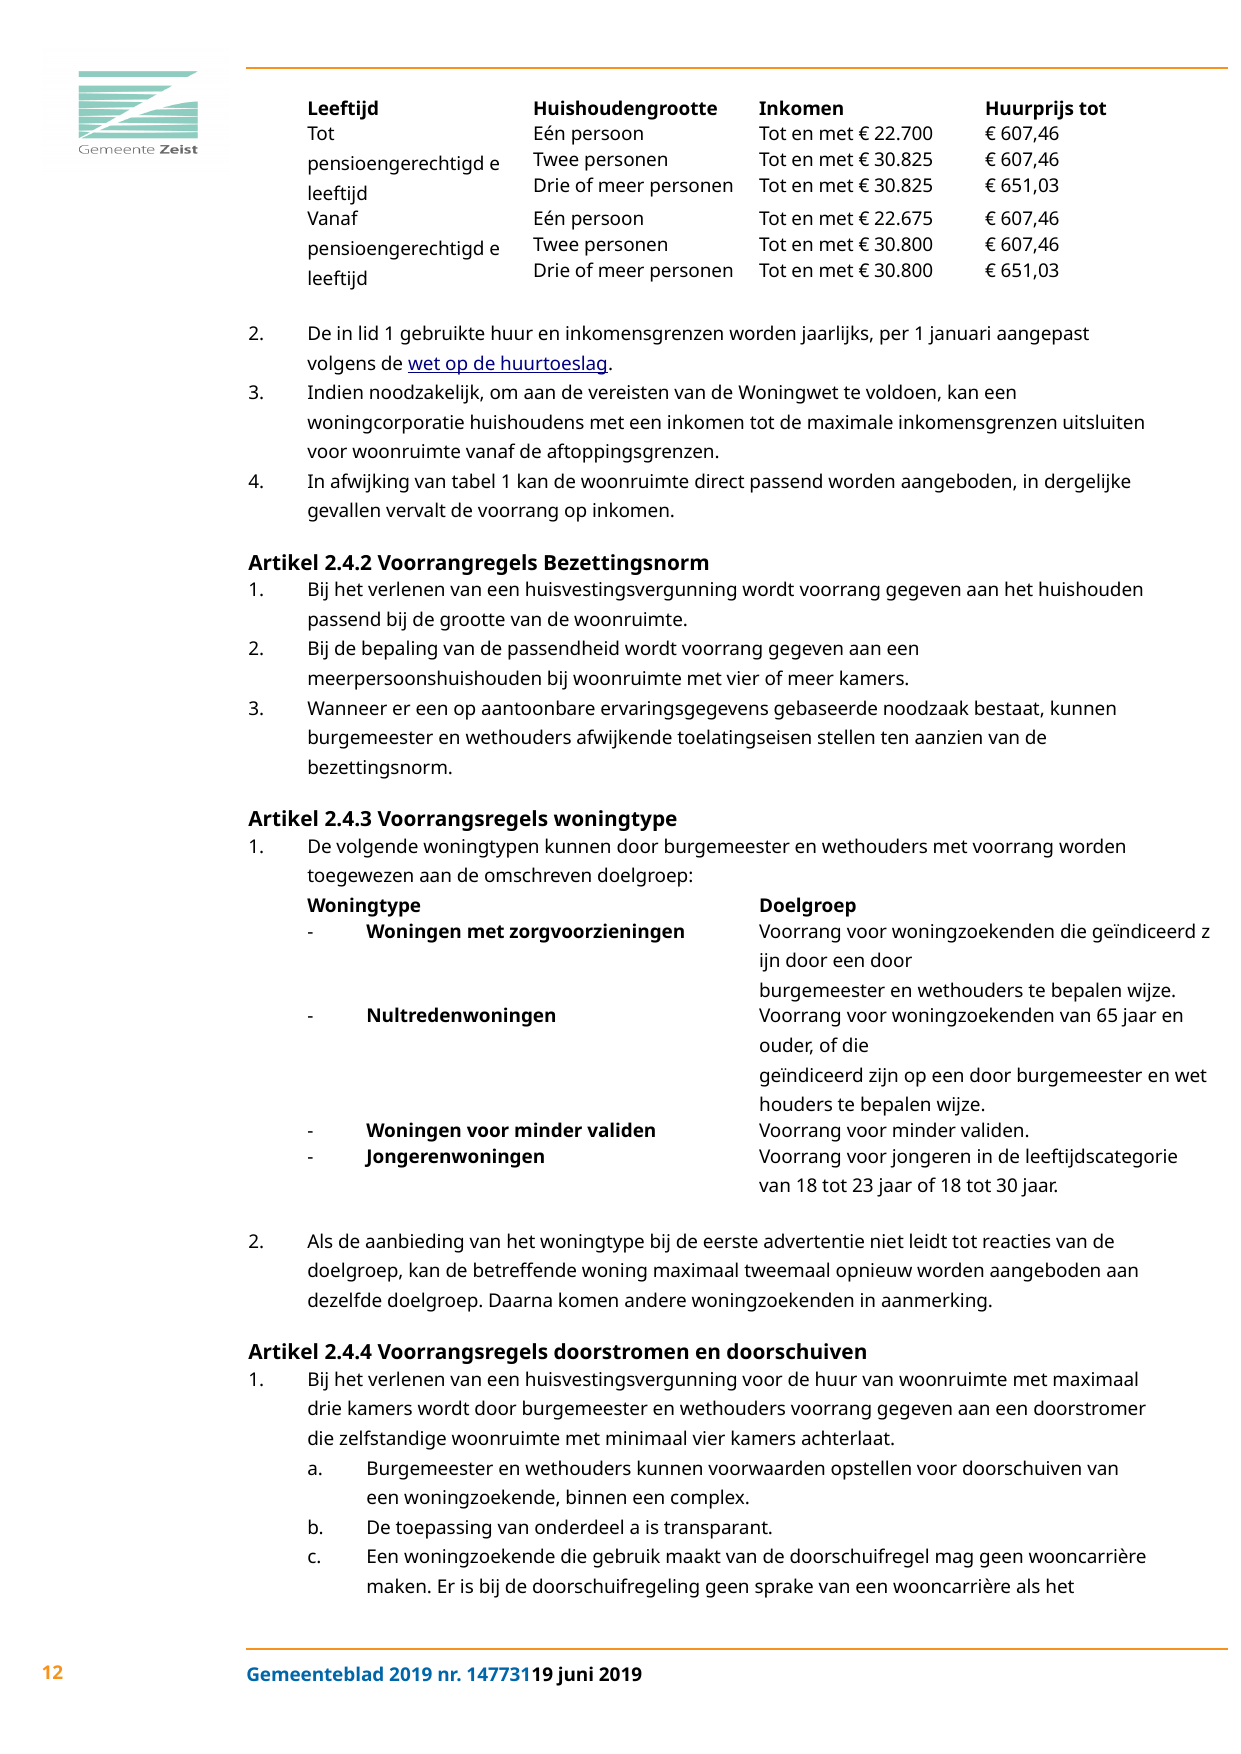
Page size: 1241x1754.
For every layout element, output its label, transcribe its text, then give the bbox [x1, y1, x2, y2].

table_cell Tot pensioengerechtigd e leeftijd [307, 121, 533, 206]
table_cell Tot en met € 30.800 [759, 257, 985, 290]
list Bij het verlenen van een huisvestingsvergunning wordt voorrang gegeven aan het huishouden passend bij de grootte van de woonruimte. [248, 576, 1152, 632]
list In afwijking van tabel 1 kan de woonruimte direct passend worden aangeboden, in dergelijke gevallen vervalt de voorrang op inkomen. [248, 468, 1152, 523]
text Artikel 2.4.3 Voorrangsregels woningtype [248, 804, 1152, 833]
table_cell Woningen met zorgvoorzieningen [307, 918, 759, 1003]
table_cell Tot en met € 30.825 [759, 172, 985, 206]
list De volgende woningtypen kunnen door burgemeester en wethouders met voorrang worden toegewezen aan de omschreven doelgroep: [248, 833, 1152, 888]
table_cell Voorrang voor woningzoekenden van 65 jaar en ouder, of die geïndiceerd zijn op een door burgemeester en wethouders te bepalen wijze. [759, 1003, 1211, 1117]
list Bij het verlenen van een huisvestingsvergunning voor de huur van woonruimte met maximaal drie kamers wordt door burgemeester en wethouders voorrang gegeven aan een doorstromer die zelfstandige woonruimte met minimaal vier kamers achterlaat. [248, 1366, 1152, 1451]
table_cell Tot en met € 30.825 [759, 146, 985, 172]
picture [41, 47, 231, 172]
table_header Inkomen [759, 95, 985, 121]
table_cell Twee personen [533, 146, 759, 172]
table_cell Tot en met € 30.800 [759, 231, 985, 257]
table_cell € 607,46 [985, 206, 1211, 231]
table_cell € 607,46 [985, 146, 1211, 172]
table_cell Vanaf pensioengerechtigd e leeftijd [307, 206, 533, 290]
table_cell € 651,03 [985, 257, 1211, 290]
table_cell Twee personen [533, 231, 759, 257]
table_header Doelgroep [759, 892, 1211, 918]
table_header Woningtype [307, 892, 759, 918]
table_cell Voorrang voor jongeren in de leeftijdscategorie van 18 tot 23 jaar of 18 tot 30 jaar. [759, 1143, 1211, 1198]
table_cell Voorrang voor minder validen. [759, 1117, 1211, 1143]
table_cell Woningen voor minder validen [307, 1117, 759, 1143]
table_cell Eén persoon [533, 206, 759, 231]
table_cell € 651,03 [985, 172, 1211, 206]
table_header Leeftijd [307, 95, 533, 121]
list Een woningzoekende die gebruik maakt van de doorschuifregel mag geen wooncarrière maken. Er is bij de doorschuifregeling geen sprake van een wooncarrière als het [307, 1543, 1152, 1599]
table_cell Nultredenwoningen [307, 1003, 759, 1117]
table_cell Voorrang voor woningzoekenden die geïndiceerd zijn door een door burgemeester en wethouders te bepalen wijze. [759, 918, 1211, 1003]
table_cell Tot en met € 22.700 [759, 121, 985, 146]
list Indien noodzakelijk, om aan de vereisten van de Woningwet te voldoen, kan een woningcorporatie huishoudens met een inkomen tot de maximale inkomensgrenzen uitsluiten voor woonruimte vanaf de aftoppingsgrenzen. [248, 379, 1152, 464]
list De in lid 1 gebruikte huur en inkomensgrenzen worden jaarlijks, per 1 januari aangepast volgens de wet op de huurtoeslag. [248, 320, 1152, 375]
text Artikel 2.4.4 Voorrangsregels doorstromen en doorschuiven [248, 1337, 1152, 1366]
list Wanneer er een op aantoonbare ervaringsgegevens gebaseerde noodzaak bestaat, kunnen burgemeester en wethouders afwijkende toelatingseisen stellen ten aanzien van de bezettingsnorm. [248, 695, 1152, 780]
list De toepassing van onderdeel a is transparant. [307, 1514, 1152, 1539]
list Bij de bepaling van de passendheid wordt voorrang gegeven aan een meerpersoonshuishouden bij woonruimte met vier of meer kamers. [248, 636, 1152, 691]
table_header Huurprijs tot [985, 95, 1211, 121]
table_cell Tot en met € 22.675 [759, 206, 985, 231]
table_cell Drie of meer personen [533, 172, 759, 206]
list Als de aanbieding van het woningtype bij de eerste advertentie niet leidt tot reacties van de doelgroep, kan de betreffende woning maximaal tweemaal opnieuw worden aangeboden aan dezelfde doelgroep. Daarna komen andere woningzoekenden in aanmerking. [248, 1228, 1152, 1313]
table_cell Eén persoon [533, 121, 759, 146]
table_cell € 607,46 [985, 231, 1211, 257]
text Artikel 2.4.2 Voorrangregels Bezettingsnorm [248, 548, 1152, 576]
table_cell € 607,46 [985, 121, 1211, 146]
list Burgemeester en wethouders kunnen voorwaarden opstellen voor doorschuiven van een woningzoekende, binnen een complex. [307, 1455, 1152, 1510]
table_header Huishoudengrootte [533, 95, 759, 121]
table_cell Jongerenwoningen [307, 1143, 759, 1198]
table_cell Drie of meer personen [533, 257, 759, 290]
